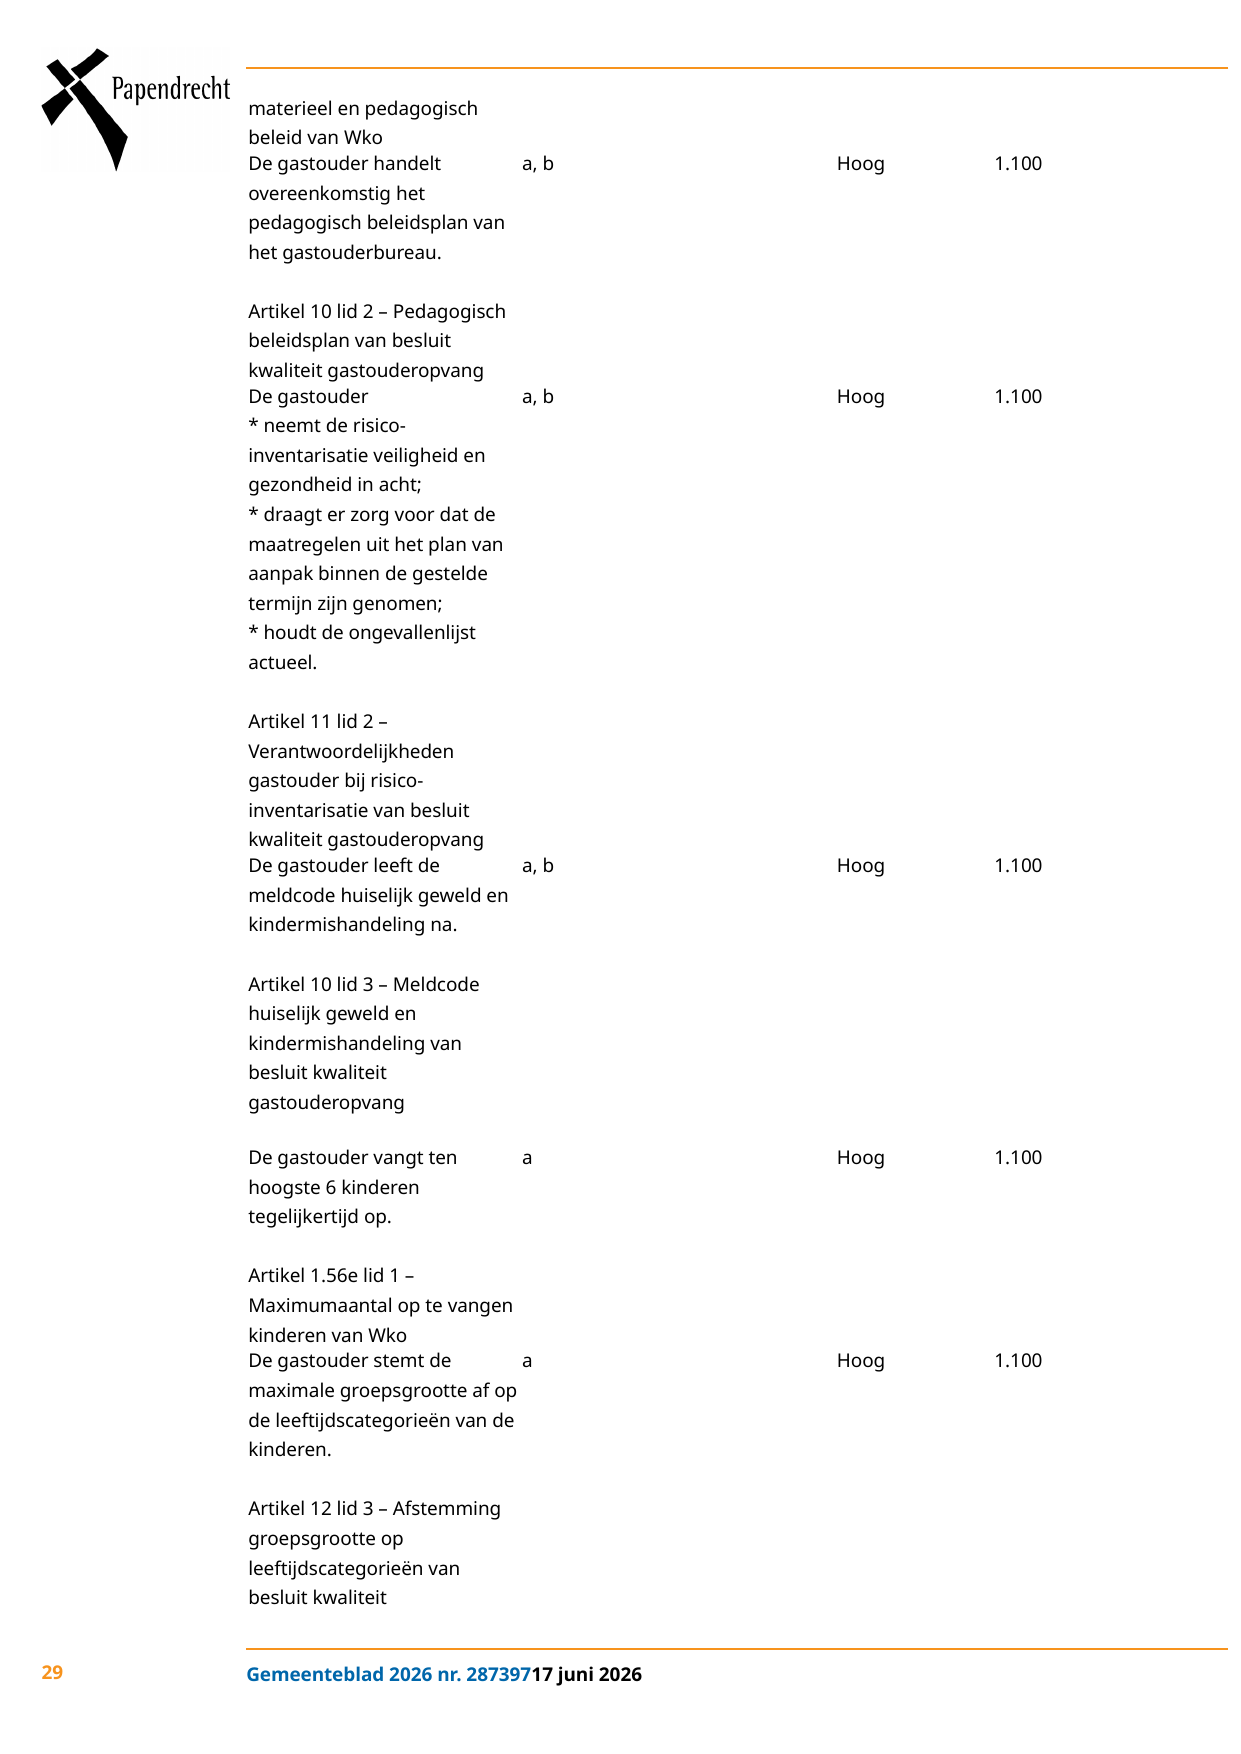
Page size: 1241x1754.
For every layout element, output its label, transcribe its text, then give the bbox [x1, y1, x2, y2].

table_cell [522, 95, 837, 150]
table_cell a [522, 1144, 837, 1348]
table_cell De gastouder stemt de maximale groepsgrootte af op de leeftijdscategorieën van de kinderen. Artikel 12 lid 3 – Afstemming groepsgrootte op leeftijdscategorieën van besluit kwaliteit [248, 1348, 522, 1610]
table_cell De gastouder * neemt de risico-inventarisatie veiligheid en gezondheid in acht; * draagt er zorg voor dat de maatregelen uit het plan van aanpak binnen de gestelde termijn zijn genomen; * houdt de ongevallenlijst actueel. Artikel 11 lid 2 – Verantwoordelijkheden gastouder bij risico-inventarisatie van besluit kwaliteit gastouderopvang [248, 383, 522, 852]
table_cell Hoog [837, 1144, 994, 1348]
table_cell 1.100 [994, 383, 1152, 852]
table_cell a, b [522, 853, 837, 1144]
table_cell 1.100 [994, 853, 1152, 1144]
table_cell 1.100 [994, 150, 1152, 383]
table_cell Hoog [837, 853, 994, 1144]
table_cell 1.100 [994, 1144, 1152, 1348]
table_cell a, b [522, 383, 837, 852]
table_cell a [522, 1348, 837, 1610]
table_cell materieel en pedagogisch beleid van Wko [248, 95, 522, 150]
table_cell De gastouder vangt ten hoogste 6 kinderen tegelijkertijd op. Artikel 1.56e lid 1 – Maximumaantal op te vangen kinderen van Wko [248, 1144, 522, 1348]
table_cell 1.100 [994, 1348, 1152, 1610]
table_cell [837, 95, 994, 150]
table_cell De gastouder handelt overeenkomstig het pedagogisch beleidsplan van het gastouderbureau. Artikel 10 lid 2 – Pedagogisch beleidsplan van besluit kwaliteit gastouderopvang [248, 150, 522, 383]
table_cell a, b [522, 150, 837, 383]
table_cell Hoog [837, 1348, 994, 1610]
table_cell [994, 95, 1152, 150]
table_cell Hoog [837, 150, 994, 383]
table_cell Hoog [837, 383, 994, 852]
picture [41, 47, 231, 172]
table_cell De gastouder leeft de meldcode huiselijk geweld en kindermishandeling na. Artikel 10 lid 3 – Meldcode huiselijk geweld en kindermishandeling van besluit kwaliteit gastouderopvang [248, 853, 522, 1144]
